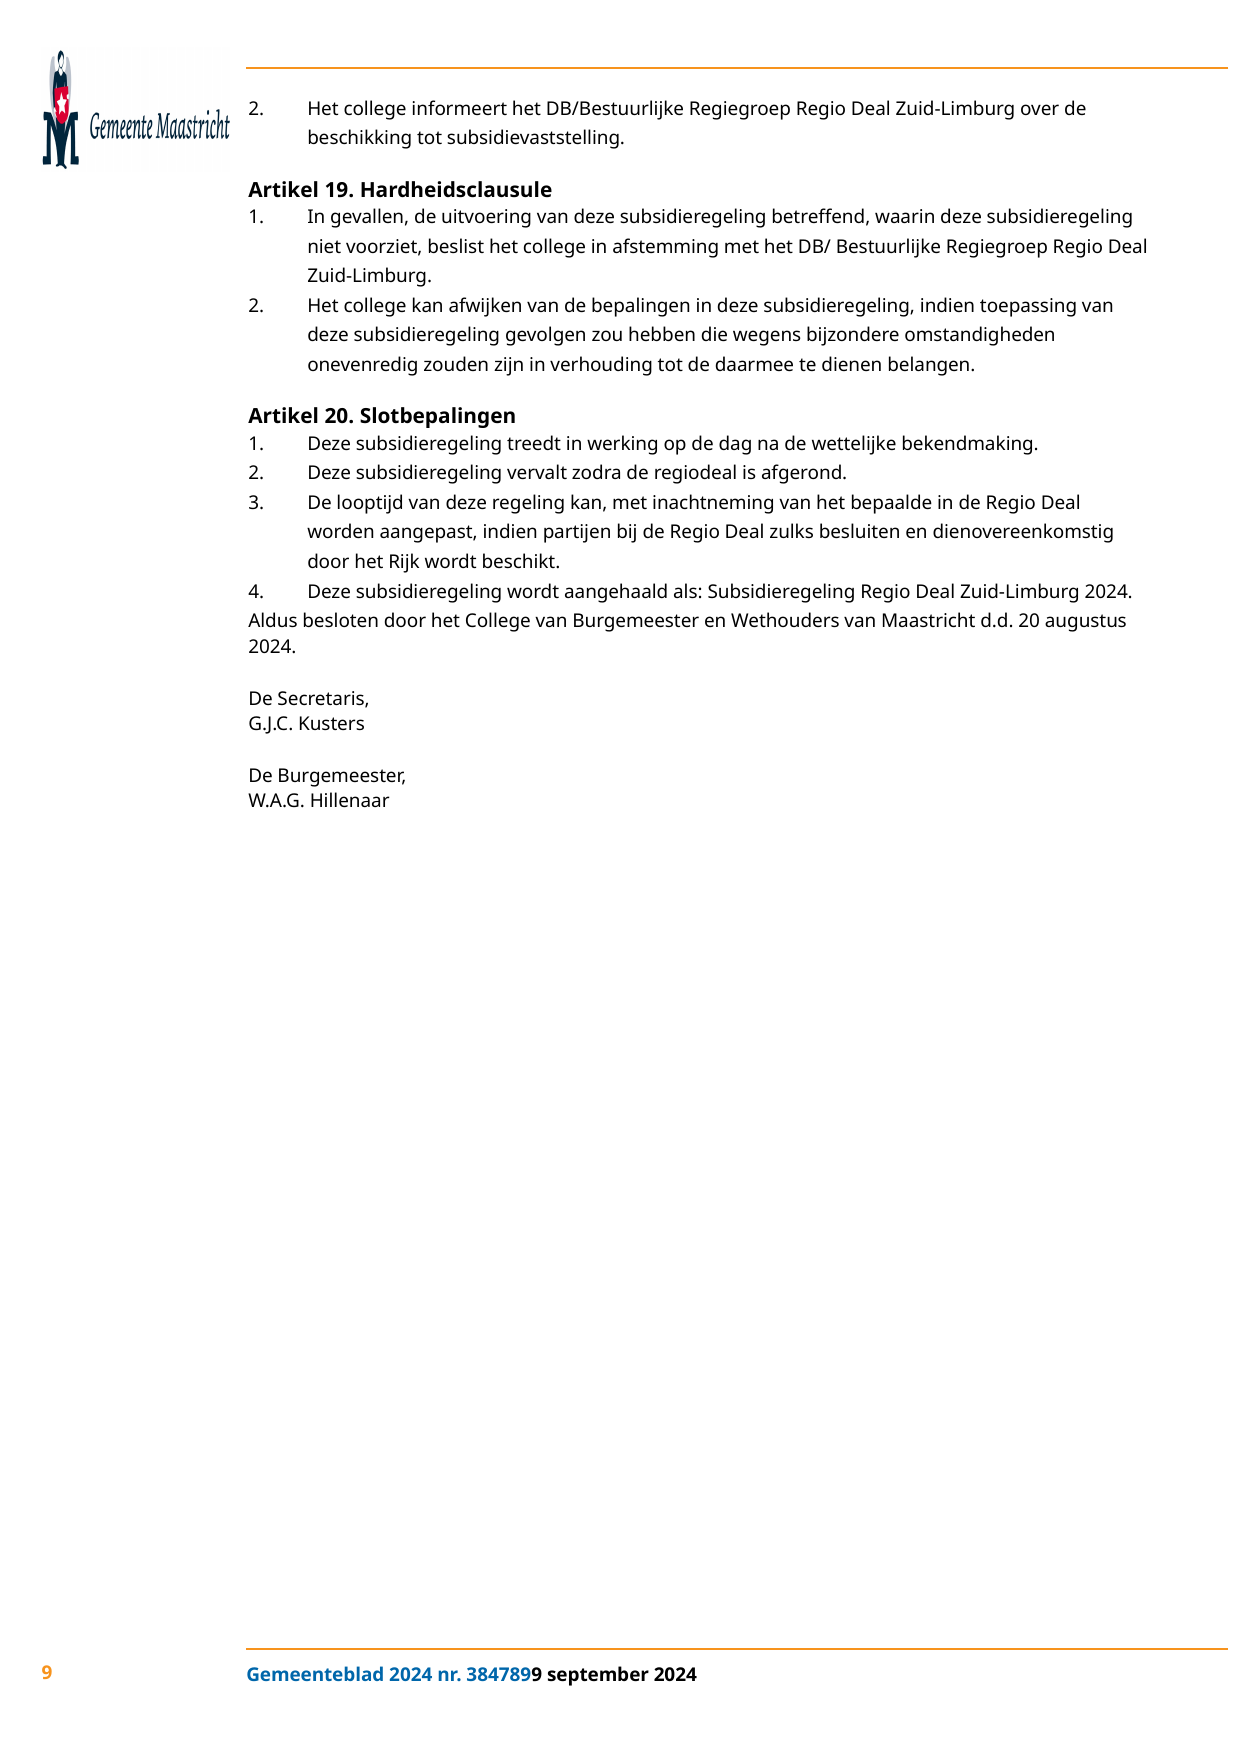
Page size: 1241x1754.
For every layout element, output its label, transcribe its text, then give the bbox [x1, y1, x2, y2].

list Het college informeert het DB/Bestuurlijke Regiegroep Regio Deal Zuid-Limburg over de beschikking tot subsidievaststelling. [248, 95, 1152, 150]
picture [41, 47, 231, 172]
list In gevallen, de uitvoering van deze subsidieregeling betreffend, waarin deze subsidieregeling niet voorziet, beslist het college in afstemming met het DB/ Bestuurlijke Regiegroep Regio Deal Zuid-Limburg. [248, 203, 1152, 288]
text Artikel 19. Hardheidsclausule [248, 175, 1152, 203]
list Deze subsidieregeling vervalt zodra de regiodeal is afgerond. [248, 459, 1152, 485]
text Aldus besloten door het College van Burgemeester en Wethouders van Maastricht d.d. 20 augustus 2024. [248, 607, 1152, 659]
list Deze subsidieregeling wordt aangehaald als: Subsidieregeling Regio Deal Zuid-Limburg 2024. [248, 578, 1152, 604]
list Deze subsidieregeling treedt in werking op de dag na de wettelijke bekendmaking. [248, 430, 1152, 456]
list De looptijd van deze regeling kan, met inachtneming van het bepaalde in de Regio Deal worden aangepast, indien partijen bij de Regio Deal zulks besluiten en dienovereenkomstig door het Rijk wordt beschikt. [248, 489, 1152, 574]
text Artikel 20. Slotbepalingen [248, 402, 1152, 430]
text W.A.G. Hillenaar [248, 788, 1152, 813]
text G.J.C. Kusters [248, 710, 1152, 736]
text De Secretaris, [248, 685, 1152, 710]
text De Burgemeester, [248, 762, 1152, 788]
list Het college kan afwijken van de bepalingen in deze subsidieregeling, indien toepassing van deze subsidieregeling gevolgen zou hebben die wegens bijzondere omstandigheden onevenredig zouden zijn in verhouding tot de daarmee te dienen belangen. [248, 292, 1152, 377]
